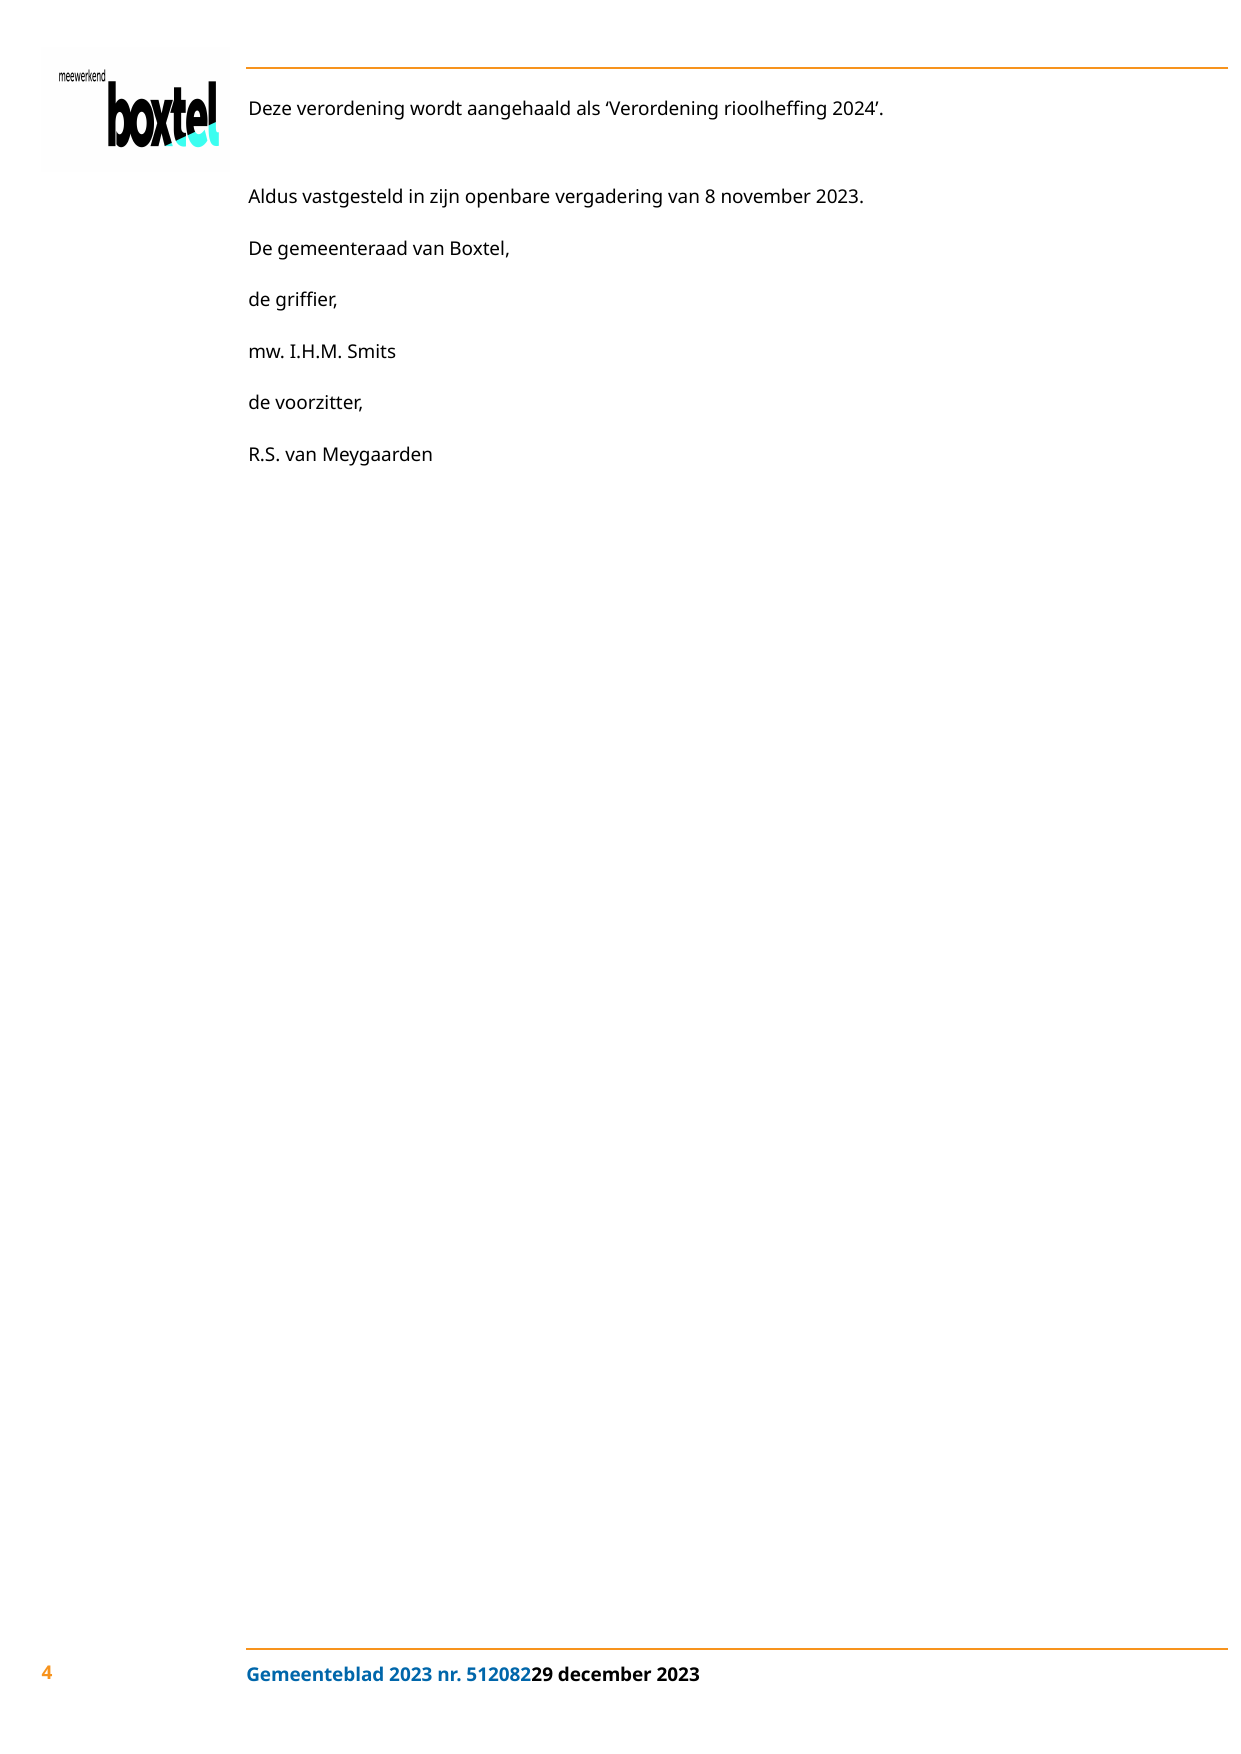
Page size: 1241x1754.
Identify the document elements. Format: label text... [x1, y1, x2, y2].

text mw. I.H.M. Smits [248, 338, 1152, 364]
picture [41, 47, 231, 172]
text R.S. van Meygaarden [248, 441, 1152, 467]
text Deze verordening wordt aangehaald als ‘Verordening rioolheffing 2024’. [248, 95, 1152, 121]
text de voorzitter, [248, 389, 1152, 415]
text De gemeenteraad van Boxtel, [248, 235, 1152, 261]
text Aldus vastgesteld in zijn openbare vergadering van 8 november 2023. [248, 183, 1152, 209]
text de griffier, [248, 286, 1152, 312]
